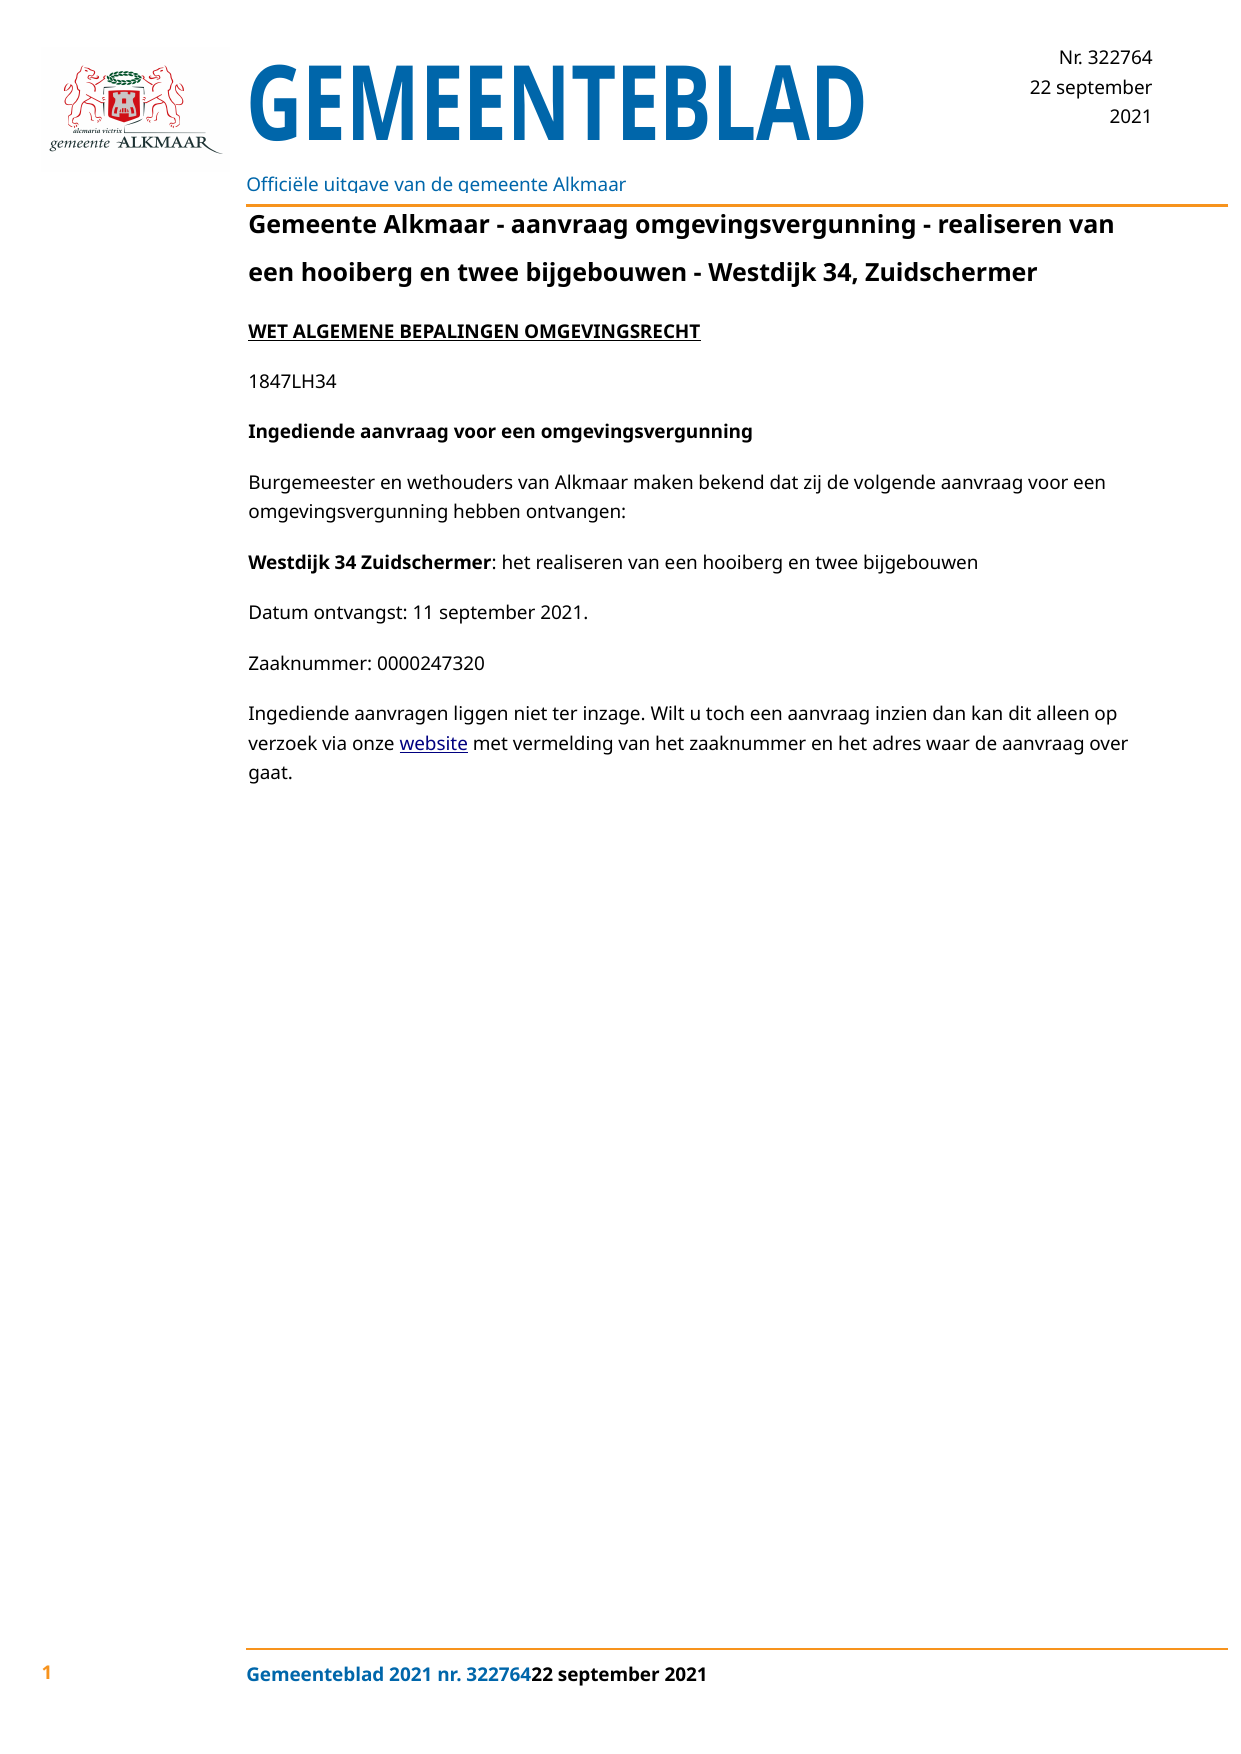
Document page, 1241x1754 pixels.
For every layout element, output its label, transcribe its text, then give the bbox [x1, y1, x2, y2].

text Zaaknummer: 0000247320 [248, 650, 1152, 676]
text Gemeente Alkmaar - aanvraag omgevingsvergunning - realiseren van een hooiberg en twee bijgebouwen - Westdijk 34, Zuidschermer [248, 207, 1152, 288]
text Ingediende aanvragen liggen niet ter inzage. Wilt u toch een aanvraag inzien dan kan dit alleen op verzoek via onze website met vermelding van het zaaknummer en het adres waar de aanvraag over gaat. [248, 700, 1152, 785]
text WET ALGEMENE BEPALINGEN OMGEVINGSRECHT [248, 318, 1152, 344]
text 1847LH34 [248, 368, 1152, 394]
text Westdijk 34 Zuidschermer: het realiseren van een hooiberg en twee bijgebouwen [248, 549, 1152, 575]
text Burgemeester en wethouders van Alkmaar maken bekend dat zij de volgende aanvraag voor een omgevingsvergunning hebben ontvangen: [248, 469, 1152, 524]
text Ingediende aanvraag voor een omgevingsvergunning [248, 419, 1152, 444]
text Datum ontvangst: 11 september 2021. [248, 599, 1152, 625]
picture [41, 47, 231, 172]
